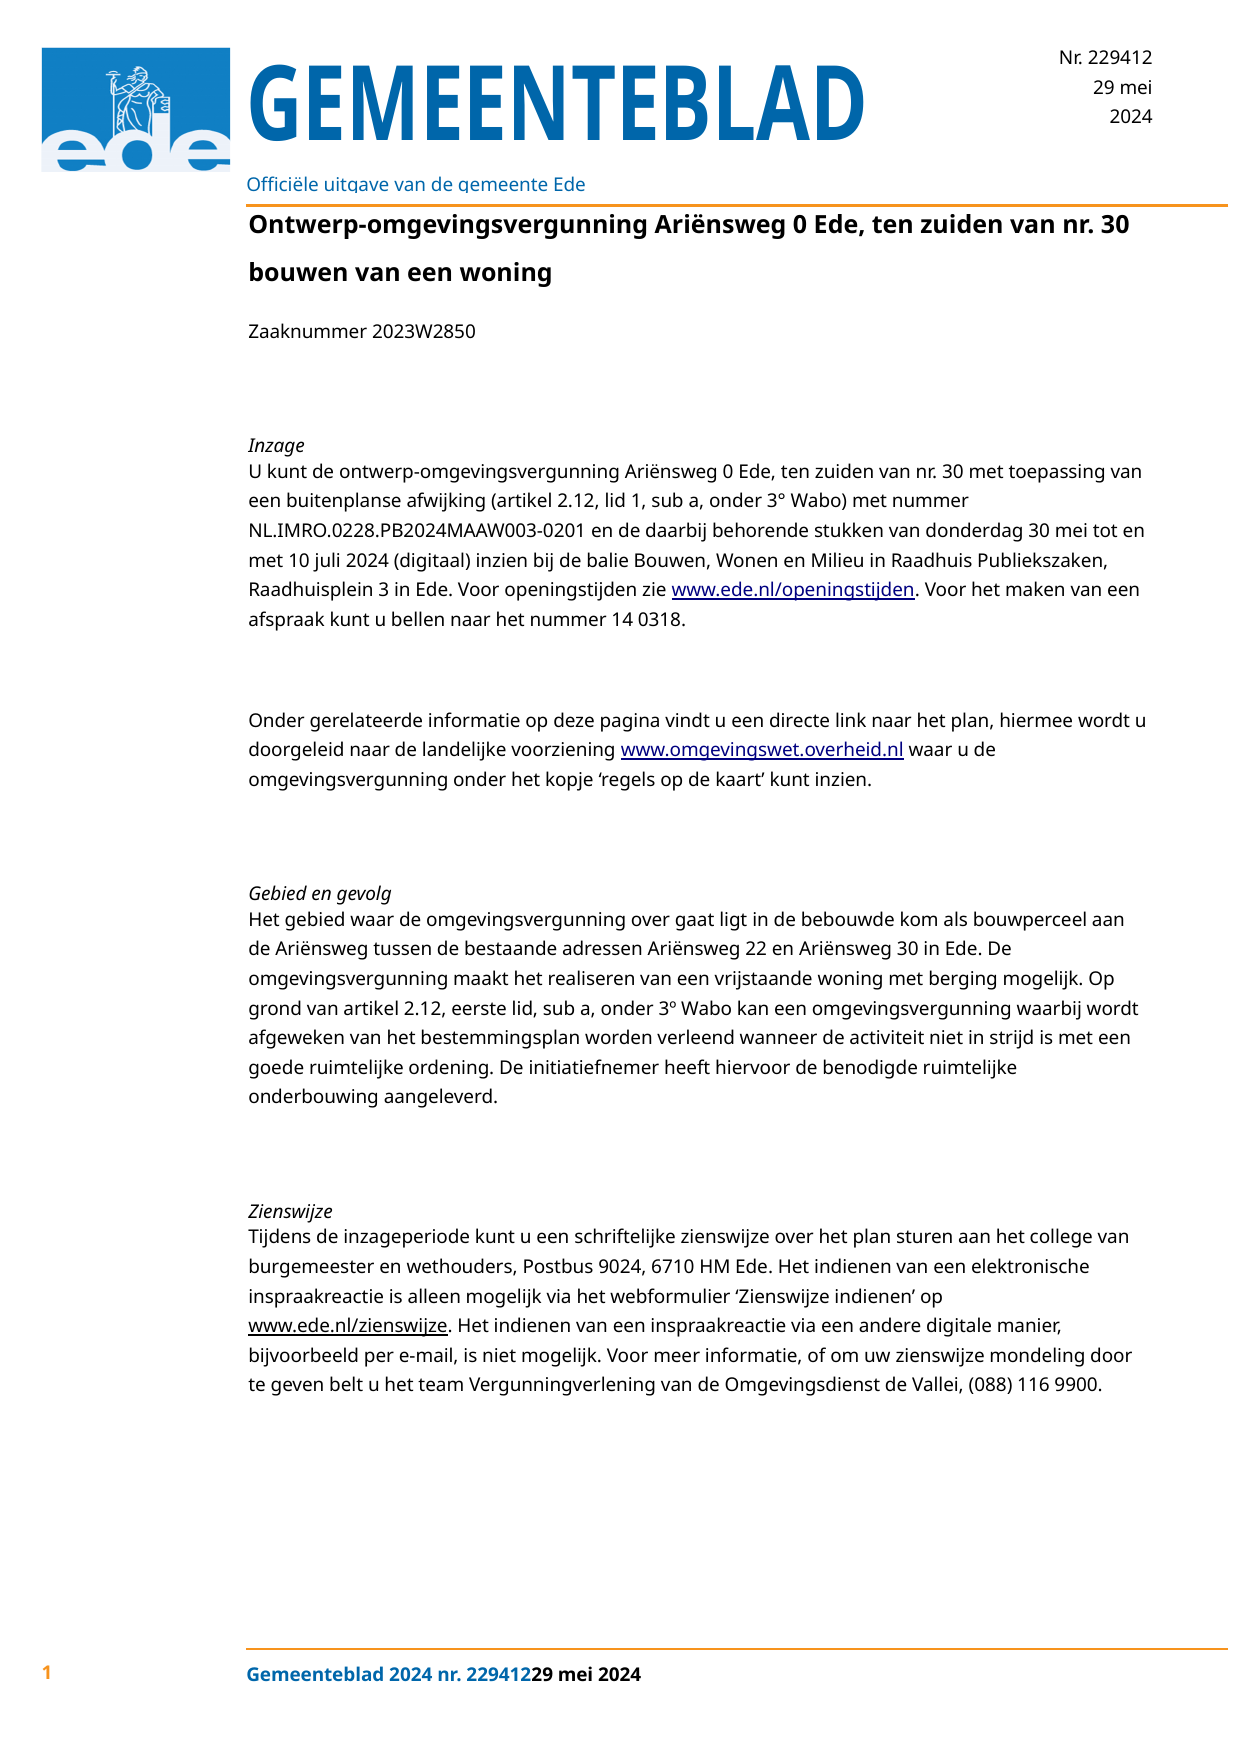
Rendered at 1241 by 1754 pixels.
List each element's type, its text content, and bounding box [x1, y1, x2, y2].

text Zaaknummer 2023W2850 [248, 318, 1152, 344]
text Tijdens de inzageperiode kunt u een schriftelijke zienswijze over het plan sturen aan het college van burgemeester en wethouders, Postbus 9024, 6710 HM Ede. Het indienen van een elektronische inspraakreactie is alleen mogelijk via het webformulier ‘Zienswijze indienen’ op www.ede.nl/zienswijze. Het indienen van een inspraakreactie via een andere digitale manier, bijvoorbeeld per e-mail, is niet mogelijk. Voor meer informatie, of om uw zienswijze mondeling door te geven belt u het team Vergunningverlening van de Omgevingsdienst de Vallei, (088) 116 9900. [248, 1224, 1152, 1397]
text U kunt de ontwerp-omgevingsvergunning Ariënsweg 0 Ede, ten zuiden van nr. 30 met toepassing van een buitenplanse afwijking (artikel 2.12, lid 1, sub a, onder 3° Wabo) met nummer NL.IMRO.0228.PB2024MAAW003-0201 en de daarbij behorende stukken van donderdag 30 mei tot en met 10 juli 2024 (digitaal) inzien bij de balie Bouwen, Wonen en Milieu in Raadhuis Publiekszaken, Raadhuisplein 3 in Ede. Voor openingstijden zie www.ede.nl/openingstijden. Voor het maken van een afspraak kunt u bellen naar het nummer 14 0318. [248, 458, 1152, 632]
text Gebied en gevolg [248, 880, 1152, 906]
text Het gebied waar de omgevingsvergunning over gaat ligt in de bebouwde kom als bouwperceel aan de Ariënsweg tussen de bestaande adressen Ariënsweg 22 en Ariënsweg 30 in Ede. De omgevingsvergunning maakt het realiseren van een vrijstaande woning met berging mogelijk. Op grond van artikel 2.12, eerste lid, sub a, onder 3º Wabo kan een omgevingsvergunning waarbij wordt afgeweken van het bestemmingsplan worden verleend wanneer de activiteit niet in strijd is met een goede ruimtelijke ordening. De initiatiefnemer heeft hiervoor de benodigde ruimtelijke onderbouwing aangeleverd. [248, 906, 1152, 1109]
text Zienswijze [248, 1198, 1152, 1224]
text Onder gerelateerde informatie op deze pagina vindt u een directe link naar het plan, hiermee wordt u doorgeleid naar de landelijke voorziening www.omgevingswet.overheid.nl waar u de omgevingsvergunning onder het kopje ‘regels op de kaart’ kunt inzien. [248, 707, 1152, 792]
picture [41, 47, 231, 172]
text Ontwerp-omgevingsvergunning Ariënsweg 0 Ede, ten zuiden van nr. 30 bouwen van een woning [248, 207, 1152, 288]
text Inzage [248, 432, 1152, 458]
